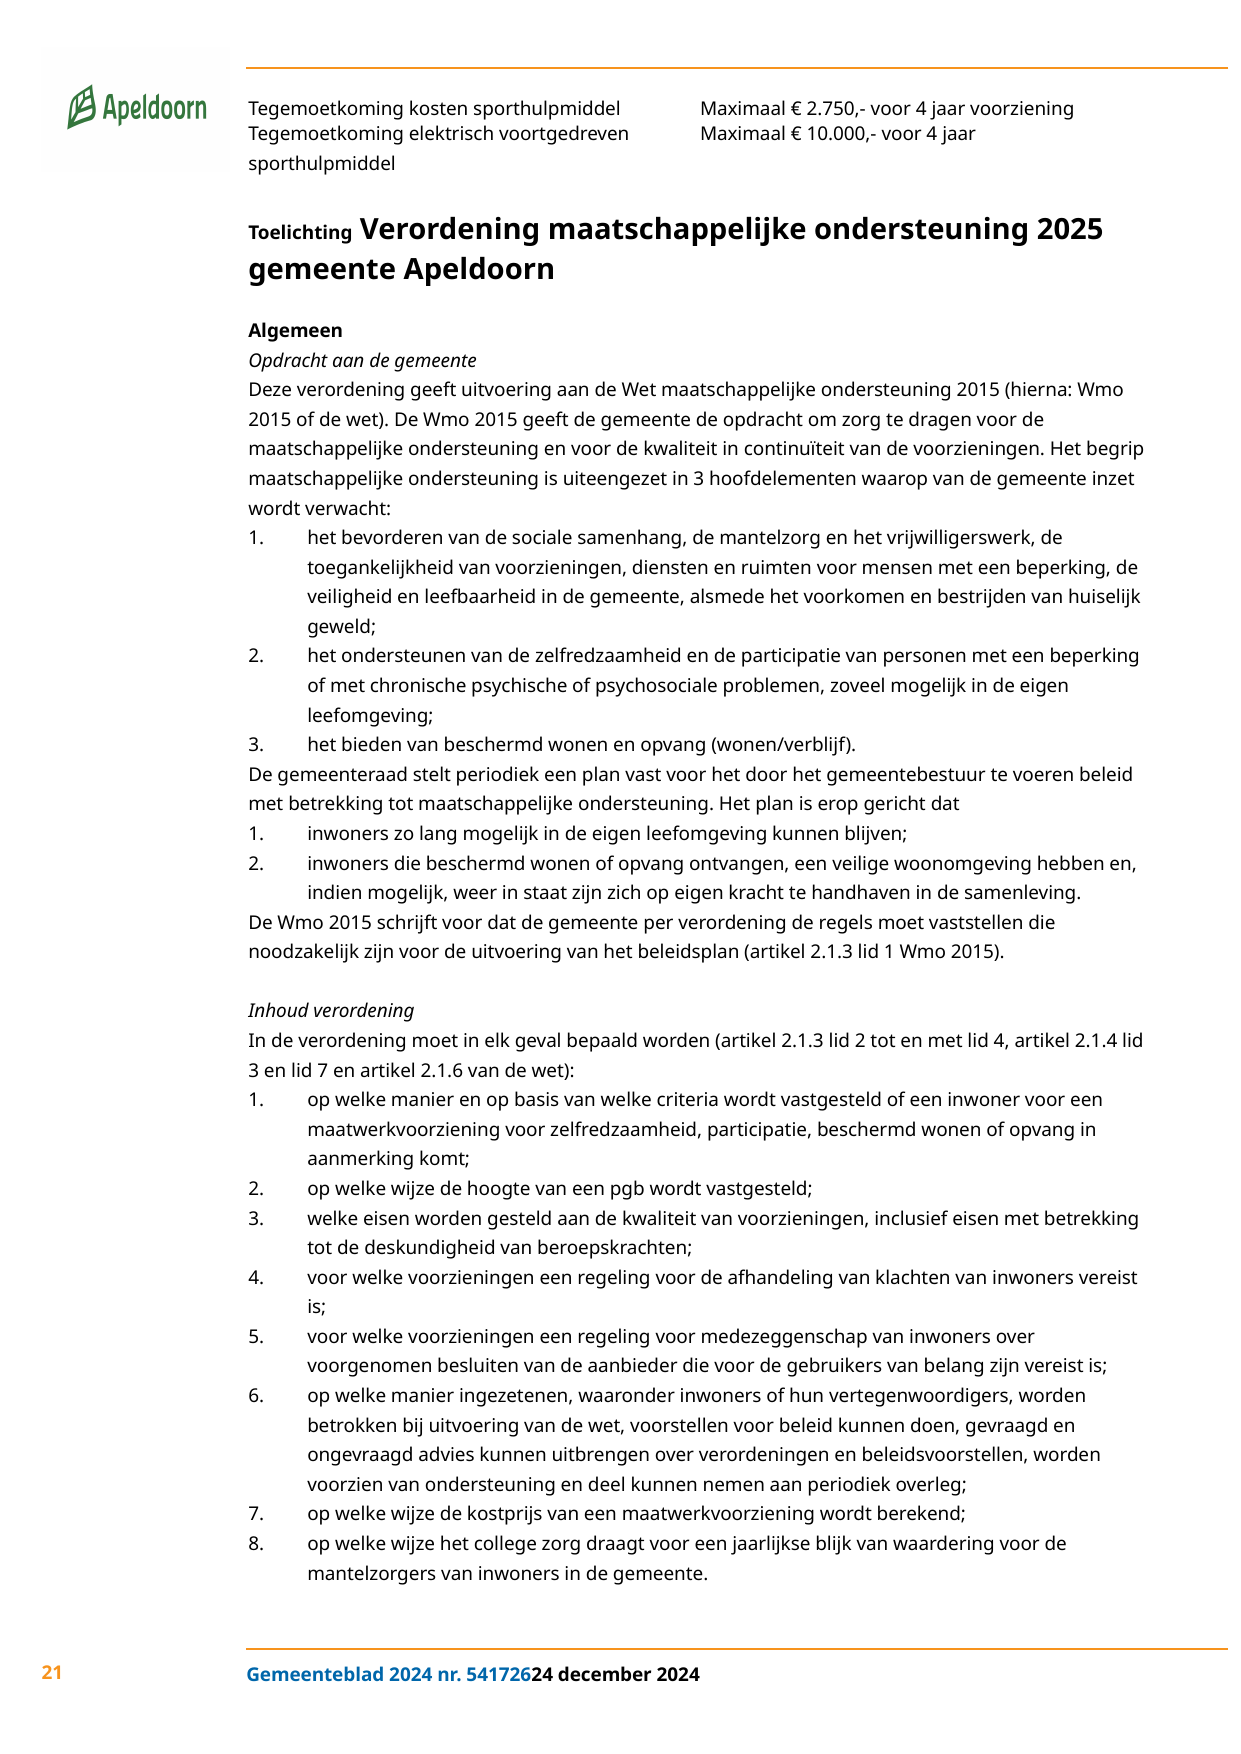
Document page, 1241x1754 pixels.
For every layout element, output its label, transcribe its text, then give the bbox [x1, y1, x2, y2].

table_cell Tegemoetkoming elektrisch voortgedreven sporthulpmiddel [248, 121, 700, 176]
list inwoners zo lang mogelijk in de eigen leefomgeving kunnen blijven; [248, 820, 1152, 846]
list op welke manier en op basis van welke criteria wordt vastgesteld of een inwoner voor een maatwerkvoorziening voor zelfredzaamheid, participatie, beschermd wonen of opvang in aanmerking komt; [248, 1086, 1152, 1171]
list op welke wijze het college zorg draagt voor een jaarlijkse blijk van waardering voor de mantelzorgers van inwoners in de gemeente. [248, 1530, 1152, 1585]
list het bieden van beschermd wonen en opvang (wonen/verblijf). [248, 731, 1152, 757]
list voor welke voorzieningen een regeling voor de afhandeling van klachten van inwoners vereist is; [248, 1264, 1152, 1319]
list op welke wijze de hoogte van een pgb wordt vastgesteld; [248, 1175, 1152, 1201]
table_cell Maximaal € 2.750,- voor 4 jaar voorziening [700, 95, 1152, 121]
text De Wmo 2015 schrijft voor dat de gemeente per verordening de regels moet vaststellen die noodzakelijk zijn voor de uitvoering van het beleidsplan (artikel 2.1.3 lid 1 Wmo 2015). [248, 909, 1152, 964]
list het ondersteunen van de zelfredzaamheid en de participatie van personen met een beperking of met chronische psychische of psychosociale problemen, zoveel mogelijk in de eigen leefomgeving; [248, 643, 1152, 727]
table_cell Maximaal € 10.000,- voor 4 jaar [700, 121, 1152, 176]
text Opdracht aan de gemeente [248, 347, 1152, 372]
text Deze verordening geeft uitvoering aan de Wet maatschappelijke ondersteuning 2015 (hierna: Wmo 2015 of de wet). De Wmo 2015 geeft de gemeente de opdracht om zorg te dragen voor de maatschappelijke ondersteuning en voor de kwaliteit in continuïteit van de voorzieningen. Het begrip maatschappelijke ondersteuning is uiteengezet in 3 hoofdelementen waarop van de gemeente inzet wordt verwacht: [248, 376, 1152, 520]
text Inhoud verordening [248, 998, 1152, 1023]
list op welke manier ingezetenen, waaronder inwoners of hun vertegenwoordigers, worden betrokken bij uitvoering van de wet, voorstellen voor beleid kunnen doen, gevraagd en ongevraagd advies kunnen uitbrengen over verordeningen en beleidsvoorstellen, worden voorzien van ondersteuning en deel kunnen nemen aan periodiek overleg; [248, 1382, 1152, 1497]
table_cell Tegemoetkoming kosten sporthulpmiddel [248, 95, 700, 121]
list voor welke voorzieningen een regeling voor medezeggenschap van inwoners over voorgenomen besluiten van de aanbieder die voor de gebruikers van belang zijn vereist is; [248, 1323, 1152, 1378]
list welke eisen worden gesteld aan de kwaliteit van voorzieningen, inclusief eisen met betrekking tot de deskundigheid van beroepskrachten; [248, 1205, 1152, 1260]
list op welke wijze de kostprijs van een maatwerkvoorziening wordt berekend; [248, 1501, 1152, 1526]
list het bevorderen van de sociale samenhang, de mantelzorg en het vrijwilligerswerk, de toegankelijkheid van voorzieningen, diensten en ruimten voor mensen met een beperking, de veiligheid en leefbaarheid in de gemeente, alsmede het voorkomen en bestrijden van huiselijk geweld; [248, 524, 1152, 639]
list inwoners die beschermd wonen of opvang ontvangen, een veilige woonomgeving hebben en, indien mogelijk, weer in staat zijn zich op eigen kracht te handhaven in de samenleving. [248, 850, 1152, 905]
text Algemeen [248, 317, 1152, 343]
text De gemeenteraad stelt periodiek een plan vast voor het door het gemeentebestuur te voeren beleid met betrekking tot maatschappelijke ondersteuning. Het plan is erop gericht dat [248, 761, 1152, 816]
text Toelichting Verordening maatschappelijke ondersteuning 2025 gemeente Apeldoorn [248, 209, 1152, 288]
text In de verordening moet in elk geval bepaald worden (artikel 2.1.3 lid 2 tot en met lid 4, artikel 2.1.4 lid 3 en lid 7 en artikel 2.1.6 van de wet): [248, 1027, 1152, 1082]
picture [41, 47, 231, 172]
